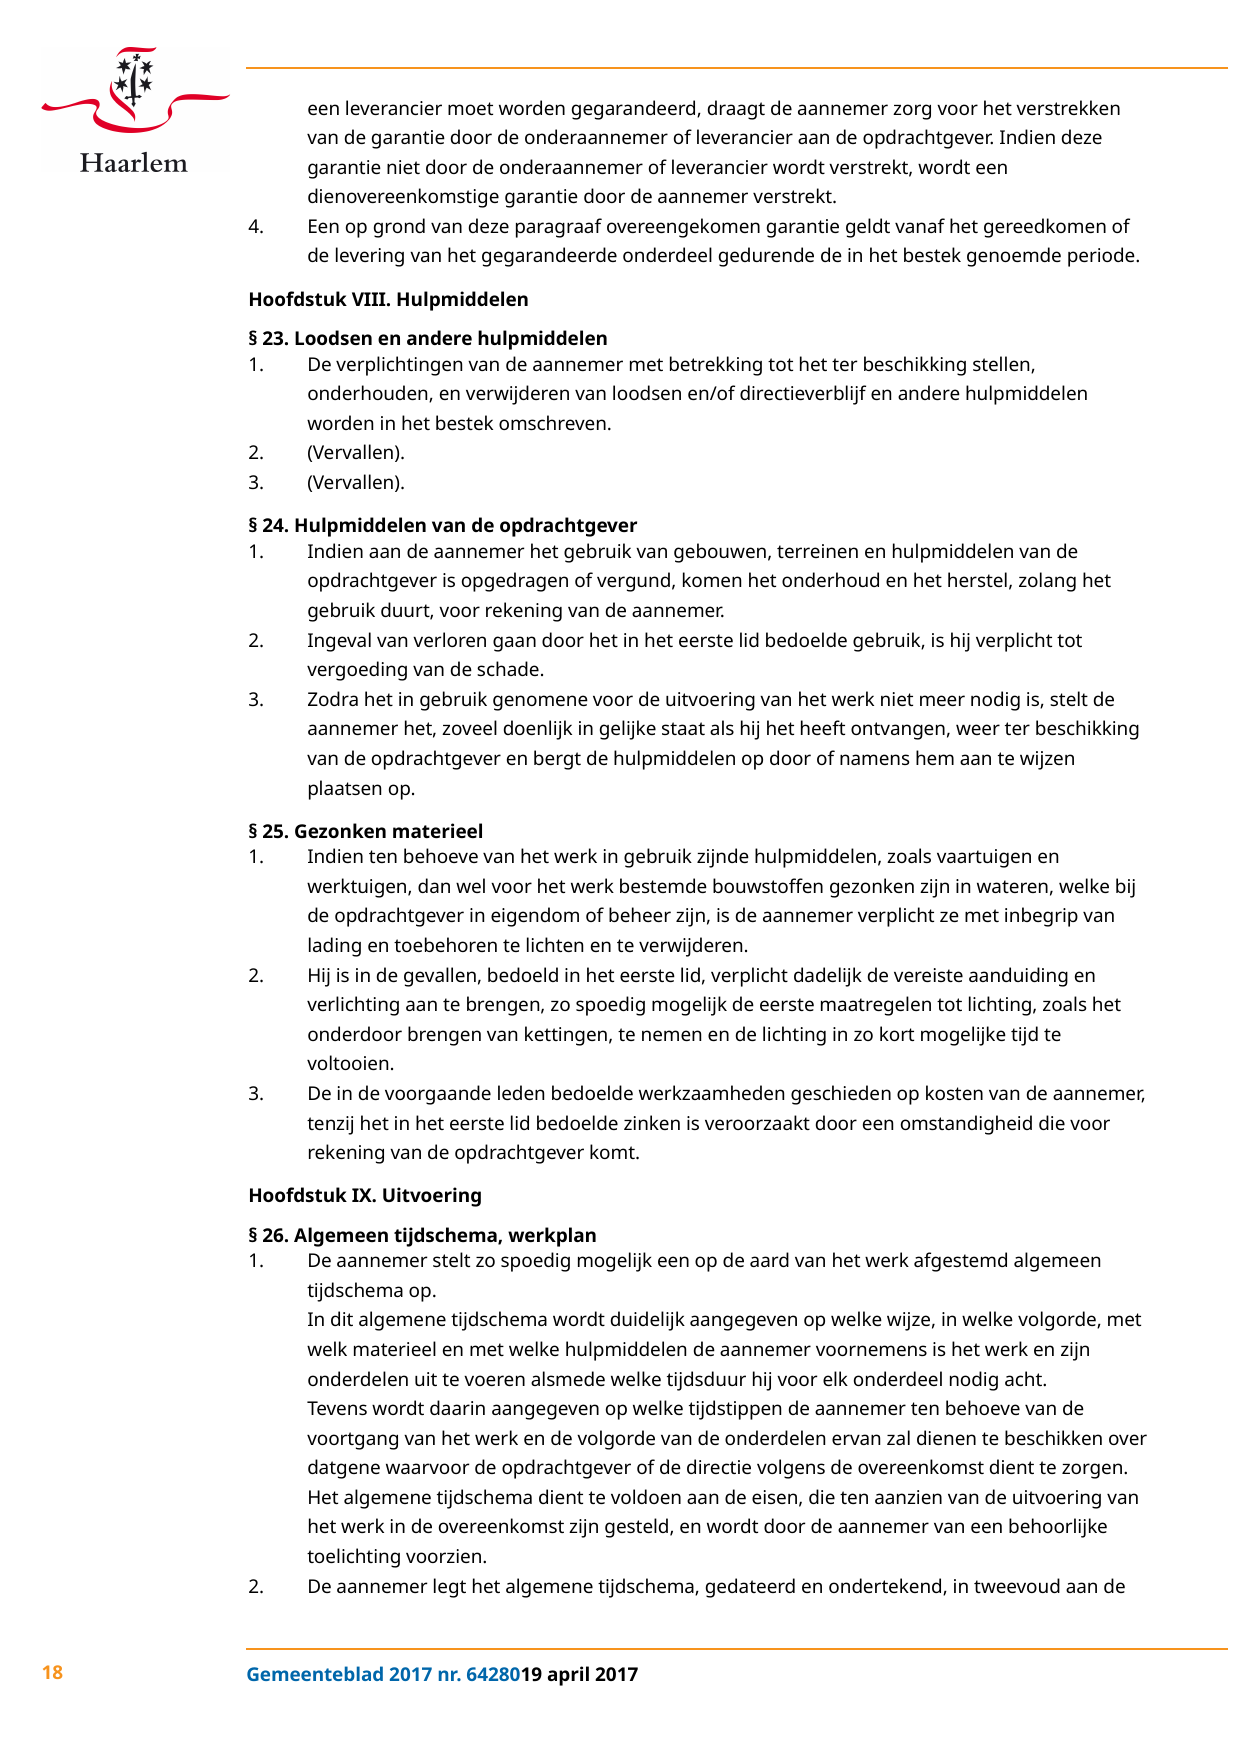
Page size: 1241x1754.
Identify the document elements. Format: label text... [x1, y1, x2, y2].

list Indien aan de aannemer het gebruik van gebouwen, terreinen en hulpmiddelen van de opdrachtgever is opgedragen of vergund, komen het onderhoud en het herstel, zolang het gebruik duurt, voor rekening van de aannemer. [248, 538, 1152, 623]
list Ingeval van verloren gaan door het in het eerste lid bedoelde gebruik, is hij verplicht tot vergoeding van de schade. [248, 627, 1152, 682]
list (Vervallen). [248, 439, 1152, 465]
list In dit algemene tijdschema wordt duidelijk aangegeven op welke wijze, in welke volgorde, met welk materieel en met welke hulpmiddelen de aannemer voornemens is het werk en zijn onderdelen uit te voeren alsmede welke tijdsduur hij voor elk onderdeel nodig acht. [248, 1307, 1152, 1392]
list Hij is in de gevallen, bedoeld in het eerste lid, verplicht dadelijk de vereiste aanduiding en verlichting aan te brengen, zo spoedig mogelijk de eerste maatregelen tot lichting, zoals het onderdoor brengen van kettingen, te nemen en de lichting in zo kort mogelijke tijd te voltooien. [248, 962, 1152, 1076]
picture [41, 47, 231, 172]
text Hoofdstuk IX. Uitvoering [248, 1182, 1152, 1208]
list Zodra het in gebruik genomene voor de uitvoering van het werk niet meer nodig is, stelt de aannemer het, zoveel doenlijk in gelijke staat als hij het heeft ontvangen, weer ter beschikking van de opdrachtgever en bergt de hulpmiddelen op door of namens hem aan te wijzen plaatsen op. [248, 686, 1152, 800]
list De aannemer legt het algemene tijdschema, gedateerd en ondertekend, in tweevoud aan de [248, 1573, 1152, 1599]
list Tevens wordt daarin aangegeven op welke tijdstippen de aannemer ten behoeve van de voortgang van het werk en de volgorde van de onderdelen ervan zal dienen te beschikken over datgene waarvoor de opdrachtgever of de directie volgens de overeenkomst dient te zorgen. Het algemene tijdschema dient te voldoen aan de eisen, die ten aanzien van de uitvoering van het werk in de overeenkomst zijn gesteld, en wordt door de aannemer van een behoorlijke toelichting voorzien. [248, 1395, 1152, 1569]
list De aannemer stelt zo spoedig mogelijk een op de aard van het werk afgestemd algemeen tijdschema op. [248, 1247, 1152, 1303]
text § 23. Loodsen en andere hulpmiddelen [248, 325, 1152, 351]
text § 24. Hulpmiddelen van de opdrachtgever [248, 512, 1152, 538]
text § 26. Algemeen tijdschema, werkplan [248, 1222, 1152, 1247]
list De in de voorgaande leden bedoelde werkzaamheden geschieden op kosten van de aannemer, tenzij het in het eerste lid bedoelde zinken is veroorzaakt door een omstandigheid die voor rekening van de opdrachtgever komt. [248, 1080, 1152, 1165]
list Indien ten behoeve van het werk in gebruik zijnde hulpmiddelen, zoals vaartuigen en werktuigen, dan wel voor het werk bestemde bouwstoffen gezonken zijn in wateren, welke bij de opdrachtgever in eigendom of beheer zijn, is de aannemer verplicht ze met inbegrip van lading en toebehoren te lichten en te verwijderen. [248, 843, 1152, 958]
list Een op grond van deze paragraaf overeengekomen garantie geldt vanaf het gereedkomen of de levering van het gegarandeerde onderdeel gedurende de in het bestek genoemde periode. [248, 213, 1152, 268]
text § 25. Gezonken materieel [248, 818, 1152, 843]
list een leverancier moet worden gegarandeerd, draagt de aannemer zorg voor het verstrekken van de garantie door de onderaannemer of leverancier aan de opdrachtgever. Indien deze garantie niet door de onderaannemer of leverancier wordt verstrekt, wordt een dienovereenkomstige garantie door de aannemer verstrekt. [248, 95, 1152, 209]
list (Vervallen). [248, 469, 1152, 495]
text Hoofdstuk VIII. Hulpmiddelen [248, 286, 1152, 312]
list De verplichtingen van de aannemer met betrekking tot het ter beschikking stellen, onderhouden, en verwijderen van loodsen en/of directieverblijf en andere hulpmiddelen worden in het bestek omschreven. [248, 351, 1152, 436]
